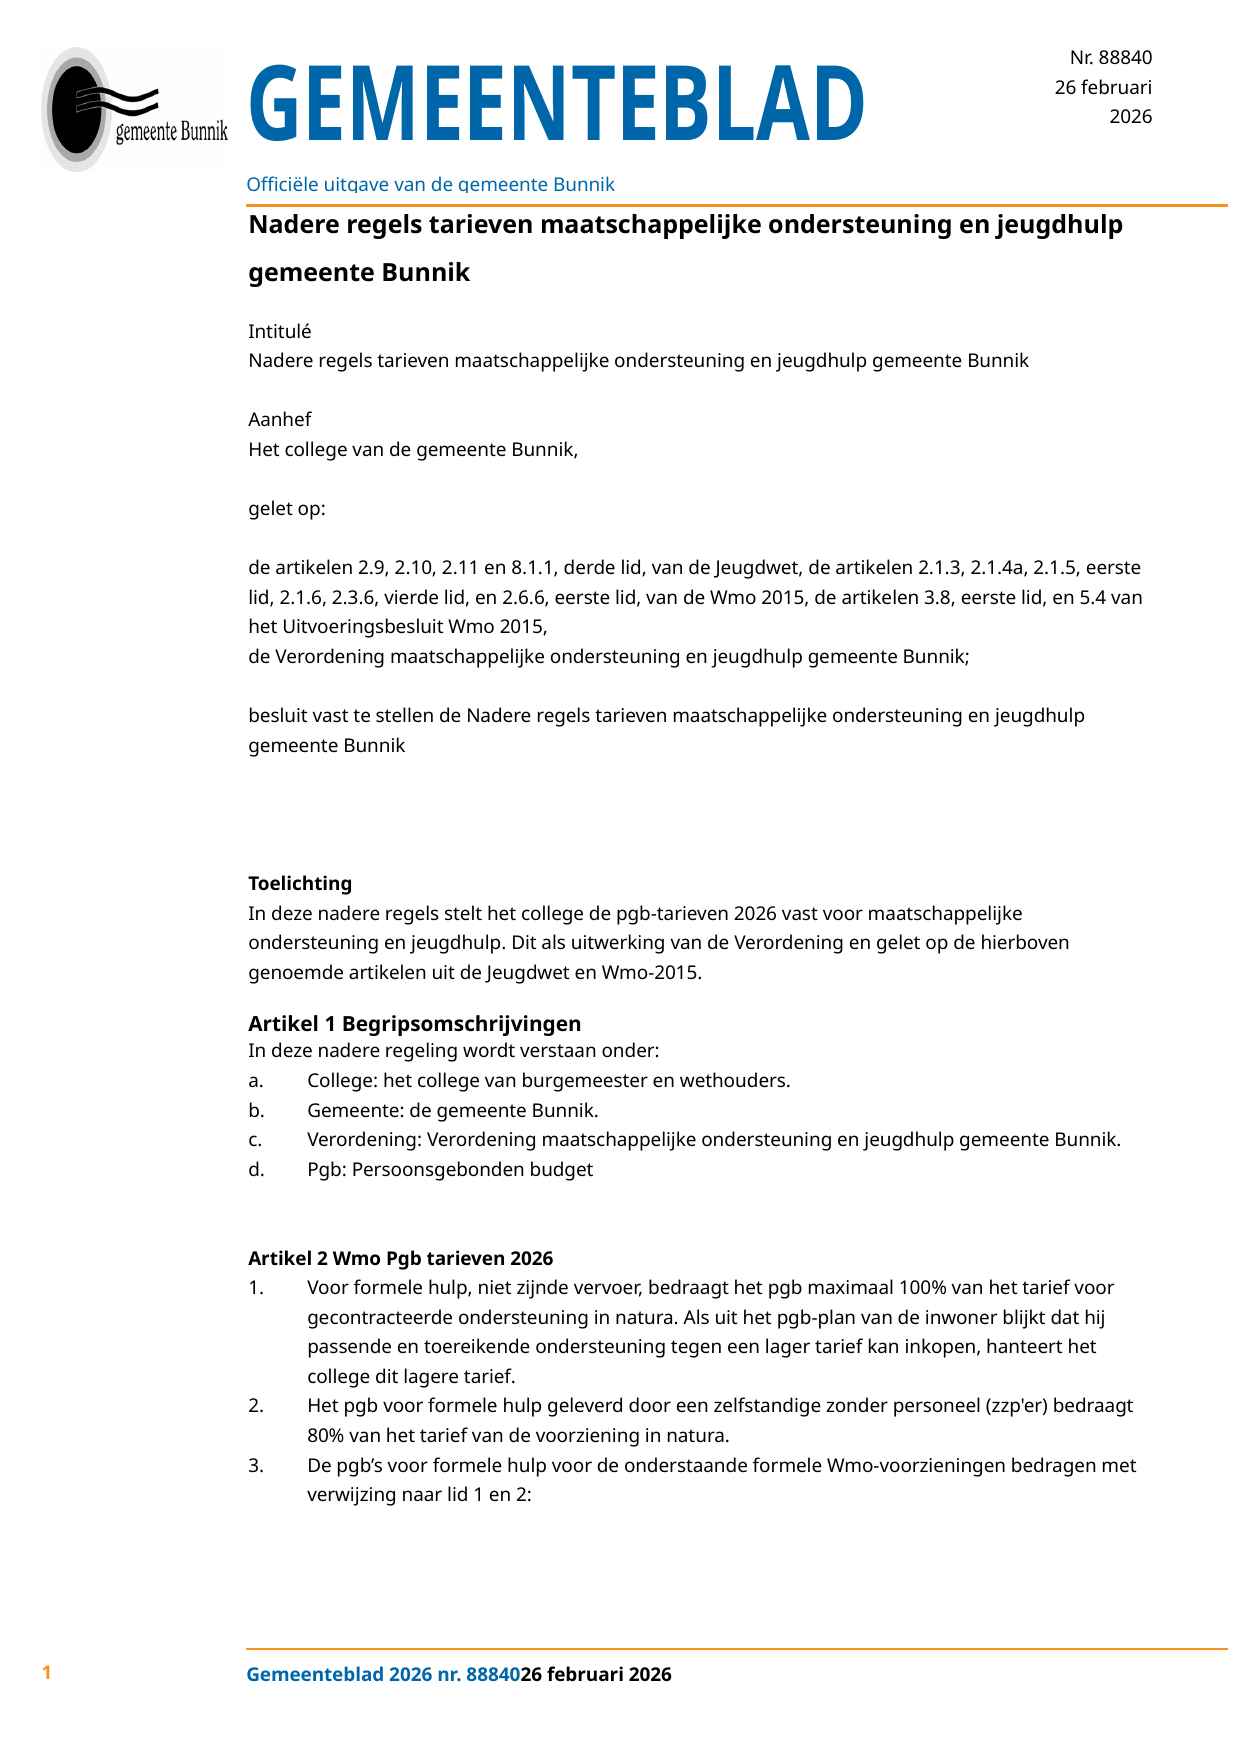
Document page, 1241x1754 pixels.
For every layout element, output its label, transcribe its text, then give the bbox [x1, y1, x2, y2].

list College: het college van burgemeester en wethouders. [248, 1067, 1152, 1093]
list Het pgb voor formele hulp geleverd door een zelfstandige zonder personeel (zzp'er) bedraagt 80% van het tarief van de voorziening in natura. [248, 1393, 1152, 1448]
text Het college van de gemeente Bunnik, [248, 436, 1152, 462]
text de Verordening maatschappelijke ondersteuning en jeugdhulp gemeente Bunnik; [248, 643, 1152, 669]
text besluit vast te stellen de Nadere regels tarieven maatschappelijke ondersteuning en jeugdhulp gemeente Bunnik [248, 702, 1152, 758]
text Aanhef [248, 407, 1152, 432]
text Artikel 1 Begripsomschrijvingen [248, 1009, 1152, 1038]
text Toelichting [248, 870, 1152, 896]
text Intitulé [248, 318, 1152, 344]
list Pgb: Persoonsgebonden budget [248, 1156, 1152, 1182]
list De pgb’s voor formele hulp voor de onderstaande formele Wmo-voorzieningen bedragen met verwijzing naar lid 1 en 2: [248, 1452, 1152, 1507]
text gelet op: [248, 495, 1152, 521]
text Nadere regels tarieven maatschappelijke ondersteuning en jeugdhulp gemeente Bunnik [248, 207, 1152, 288]
text In deze nadere regeling wordt verstaan onder: [248, 1038, 1152, 1063]
list Gemeente: de gemeente Bunnik. [248, 1097, 1152, 1123]
text Nadere regels tarieven maatschappelijke ondersteuning en jeugdhulp gemeente Bunnik [248, 347, 1152, 373]
text de artikelen 2.9, 2.10, 2.11 en 8.1.1, derde lid, van de Jeugdwet, de artikelen 2.1.3, 2.1.4a, 2.1.5, eerste lid, 2.1.6, 2.3.6, vierde lid, en 2.6.6, eerste lid, van de Wmo 2015, de artikelen 3.8, eerste lid, en 5.4 van het Uitvoeringsbesluit Wmo 2015, [248, 554, 1152, 639]
text Artikel 2 Wmo Pgb tarieven 2026 [248, 1245, 1152, 1271]
picture [41, 47, 231, 172]
list Voor formele hulp, niet zijnde vervoer, bedraagt het pgb maximaal 100% van het tarief voor gecontracteerde ondersteuning in natura. Als uit het pgb-plan van de inwoner blijkt dat hij passende en toereikende ondersteuning tegen een lager tarief kan inkopen, hanteert het college dit lagere tarief. [248, 1274, 1152, 1389]
text In deze nadere regels stelt het college de pgb-tarieven 2026 vast voor maatschappelijke ondersteuning en jeugdhulp. Dit als uitwerking van de Verordening en gelet op de hierboven genoemde artikelen uit de Jeugdwet en Wmo-2015. [248, 900, 1152, 984]
list Verordening: Verordening maatschappelijke ondersteuning en jeugdhulp gemeente Bunnik. [248, 1126, 1152, 1152]
